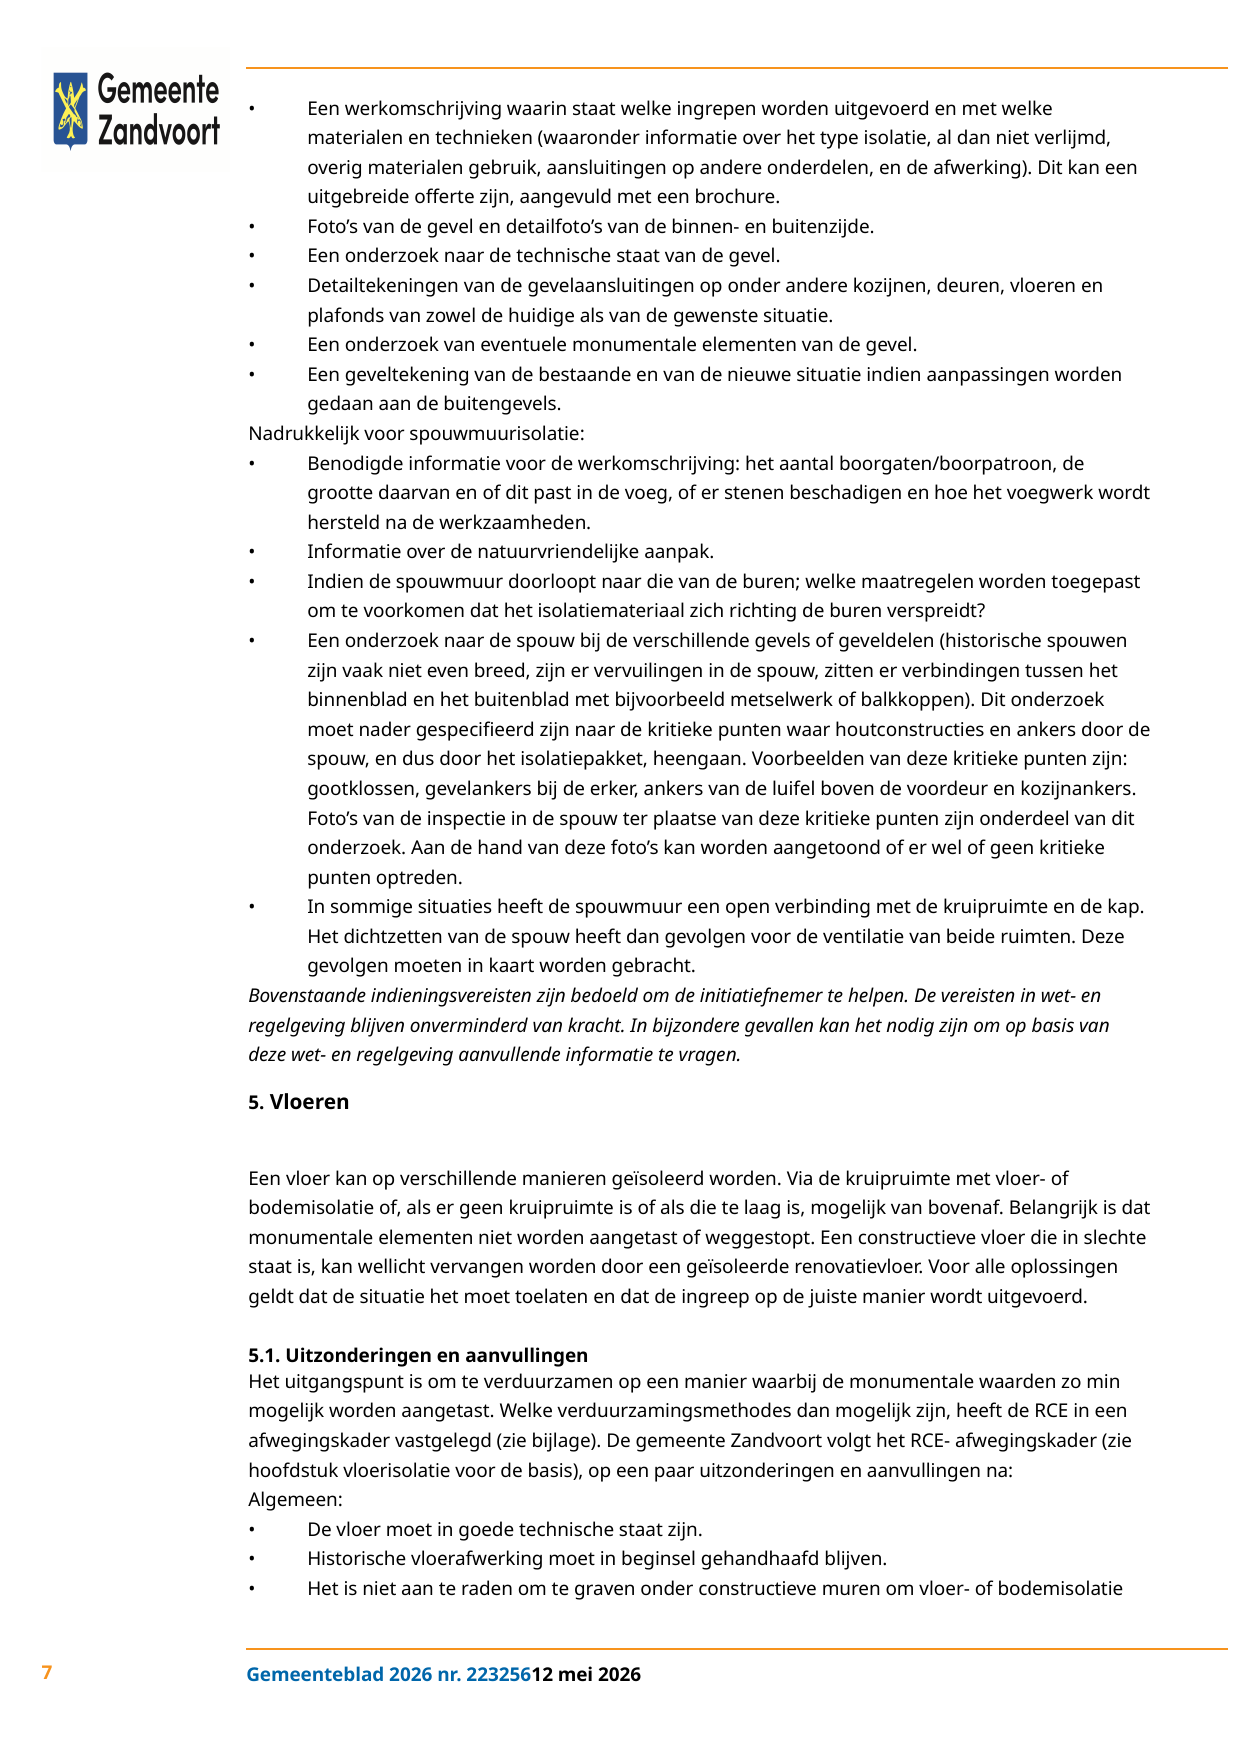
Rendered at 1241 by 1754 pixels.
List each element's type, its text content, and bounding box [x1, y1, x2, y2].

list Het is niet aan te raden om te graven onder constructieve muren om vloer- of bodemisolatie [248, 1575, 1152, 1601]
list Indien de spouwmuur doorloopt naar die van de buren; welke maatregelen worden toegepast om te voorkomen dat het isolatiemateriaal zich richting de buren verspreidt? [248, 568, 1152, 623]
list Detailtekeningen van de gevelaansluitingen op onder andere kozijnen, deuren, vloeren en plafonds van zowel de huidige als van de gewenste situatie. [248, 272, 1152, 328]
text Nadrukkelijk voor spouwmuurisolatie: [248, 420, 1152, 446]
list Een onderzoek naar de technische staat van de gevel. [248, 243, 1152, 268]
list Foto’s van de gevel en detailfoto’s van de binnen- en buitenzijde. [248, 213, 1152, 239]
text Het uitgangspunt is om te verduurzamen op een manier waarbij de monumentale waarden zo min mogelijk worden aangetast. Welke verduurzamingsmethodes dan mogelijk zijn, heeft de RCE in een afwegingskader vastgelegd (zie bijlage). De gemeente Zandvoort volgt het RCE- afwegingskader (zie hoofdstuk vloerisolatie voor de basis), op een paar uitzonderingen en aanvullingen na: [248, 1368, 1152, 1482]
list Historische vloerafwerking moet in beginsel gehandhaafd blijven. [248, 1546, 1152, 1571]
list De vloer moet in goede technische staat zijn. [248, 1516, 1152, 1542]
list In sommige situaties heeft de spouwmuur een open verbinding met de kruipruimte en de kap. Het dichtzetten van de spouw heeft dan gevolgen voor de ventilatie van beide ruimten. Deze gevolgen moeten in kaart worden gebracht. [248, 893, 1152, 978]
text Algemeen: [248, 1486, 1152, 1512]
list Informatie over de natuurvriendelijke aanpak. [248, 538, 1152, 564]
text 5.1. Uitzonderingen en aanvullingen [248, 1342, 1152, 1368]
text 5. Vloeren [248, 1087, 1152, 1116]
list Benodigde informatie voor de werkomschrijving: het aantal boorgaten/boorpatroon, de grootte daarvan en of dit past in de voeg, of er stenen beschadigen en hoe het voegwerk wordt hersteld na de werkzaamheden. [248, 450, 1152, 535]
list Een onderzoek van eventuele monumentale elementen van de gevel. [248, 331, 1152, 357]
text Een vloer kan op verschillende manieren geïsoleerd worden. Via de kruipruimte met vloer- of bodemisolatie of, als er geen kruipruimte is of als die te laag is, mogelijk van bovenaf. Belangrijk is dat monumentale elementen niet worden aangetast of weggestopt. Een constructieve vloer die in slechte staat is, kan wellicht vervangen worden door een geïsoleerde renovatievloer. Voor alle oplossingen geldt dat de situatie het moet toelaten en dat de ingreep op de juiste manier wordt uitgevoerd. [248, 1165, 1152, 1309]
list Een geveltekening van de bestaande en van de nieuwe situatie indien aanpassingen worden gedaan aan de buitengevels. [248, 361, 1152, 416]
list Een onderzoek naar de spouw bij de verschillende gevels of geveldelen (historische spouwen zijn vaak niet even breed, zijn er vervuilingen in de spouw, zitten er verbindingen tussen het binnenblad en het buitenblad met bijvoorbeeld metselwerk of balkkoppen). Dit onderzoek moet nader gespecifieerd zijn naar de kritieke punten waar houtconstructies en ankers door de spouw, en dus door het isolatiepakket, heengaan. Voorbeelden van deze kritieke punten zijn: gootklossen, gevelankers bij de erker, ankers van de luifel boven de voordeur en kozijnankers. Foto’s van de inspectie in de spouw ter plaatse van deze kritieke punten zijn onderdeel van dit onderzoek. Aan de hand van deze foto’s kan worden aangetoond of er wel of geen kritieke punten optreden. [248, 627, 1152, 890]
picture [41, 47, 231, 172]
list Een werkomschrijving waarin staat welke ingrepen worden uitgevoerd en met welke materialen en technieken (waaronder informatie over het type isolatie, al dan niet verlijmd, overig materialen gebruik, aansluitingen op andere onderdelen, en de afwerking). Dit kan een uitgebreide offerte zijn, aangevuld met een brochure. [248, 95, 1152, 209]
text Bovenstaande indieningsvereisten zijn bedoeld om de initiatiefnemer te helpen. De vereisten in wet- en regelgeving blijven onverminderd van kracht. In bijzondere gevallen kan het nodig zijn om op basis van deze wet- en regelgeving aanvullende informatie te vragen. [248, 982, 1152, 1067]
